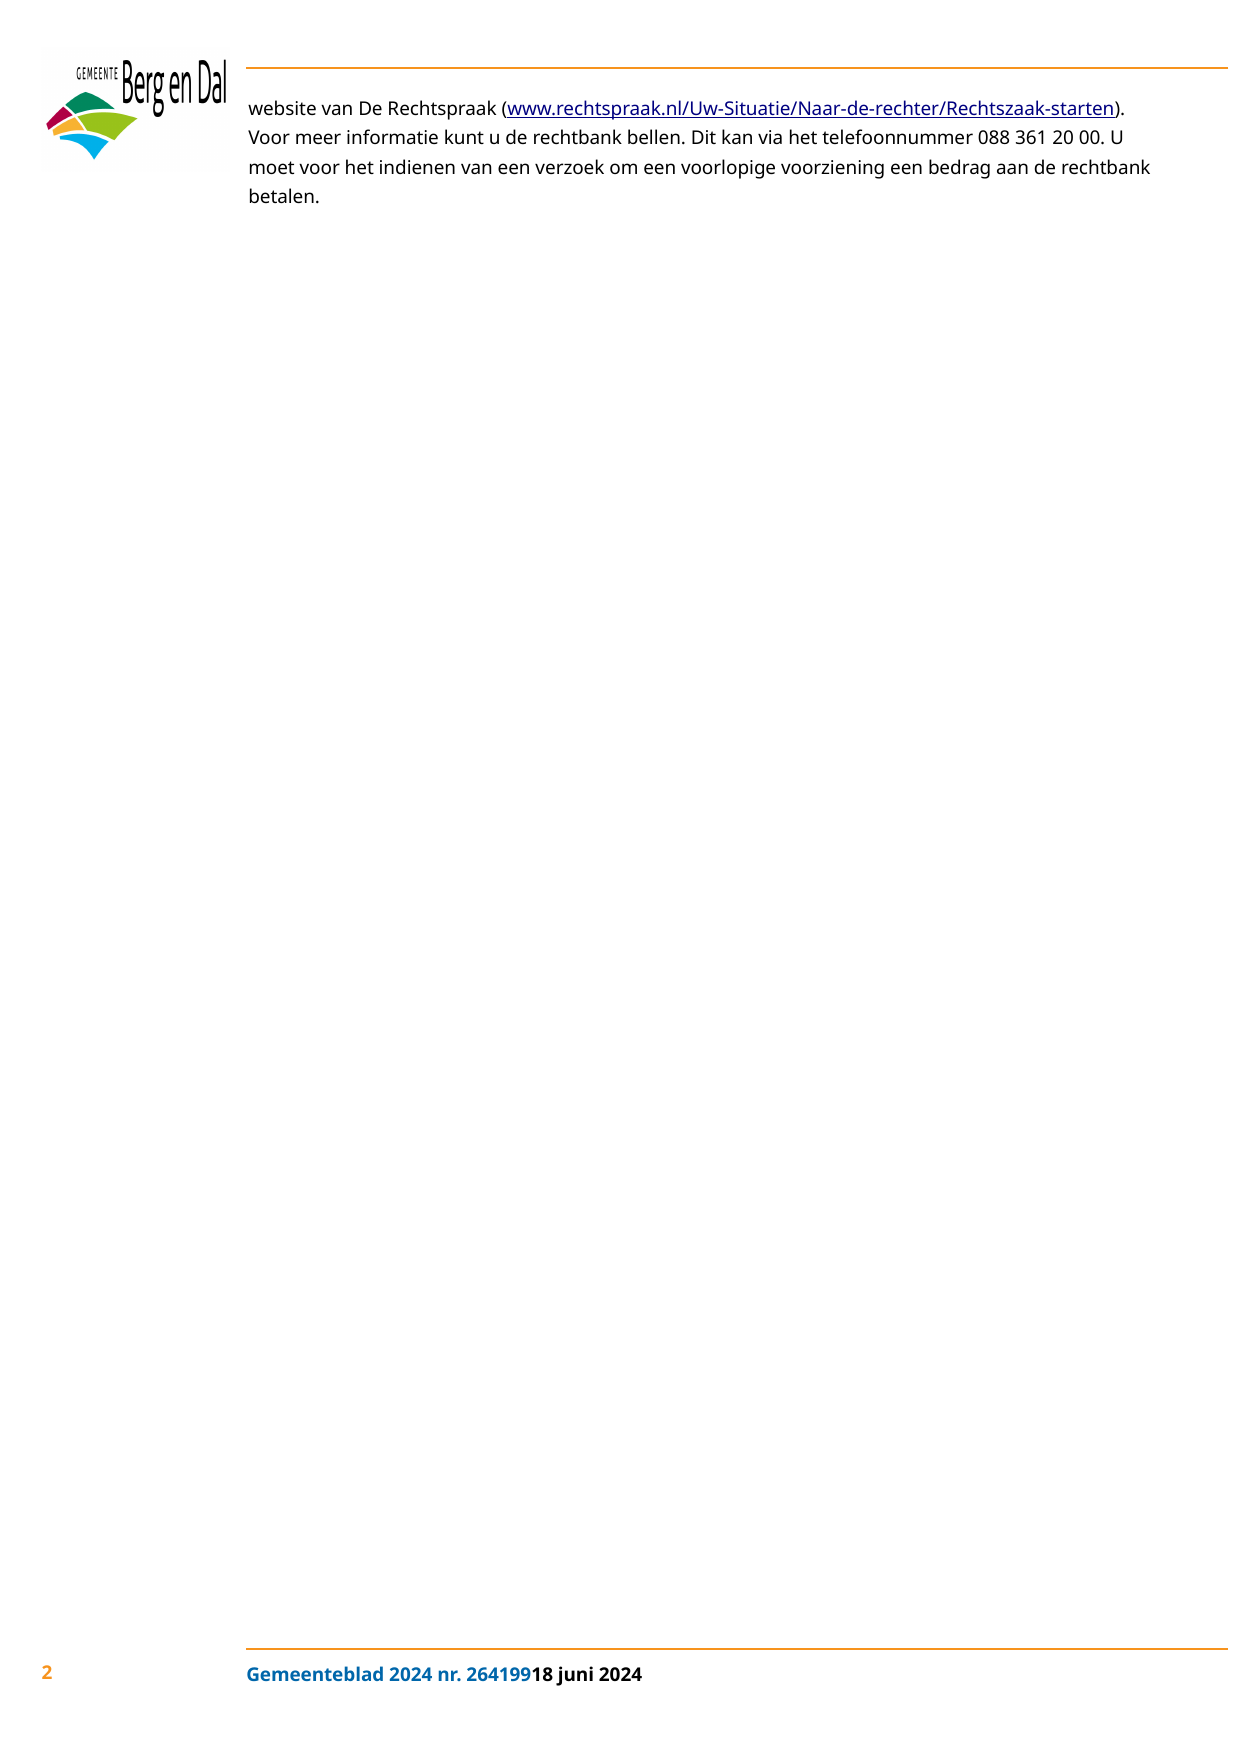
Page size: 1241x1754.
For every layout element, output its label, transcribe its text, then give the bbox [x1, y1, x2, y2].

picture [41, 47, 231, 172]
text website van De Rechtspraak (www.rechtspraak.nl/Uw-Situatie/Naar-de-rechter/Rechtszaak-starten). Voor meer informatie kunt u de rechtbank bellen. Dit kan via het telefoonnummer 088 361 20 00. U moet voor het indienen van een verzoek om een voorlopige voorziening een bedrag aan de rechtbank betalen. [248, 95, 1152, 209]
